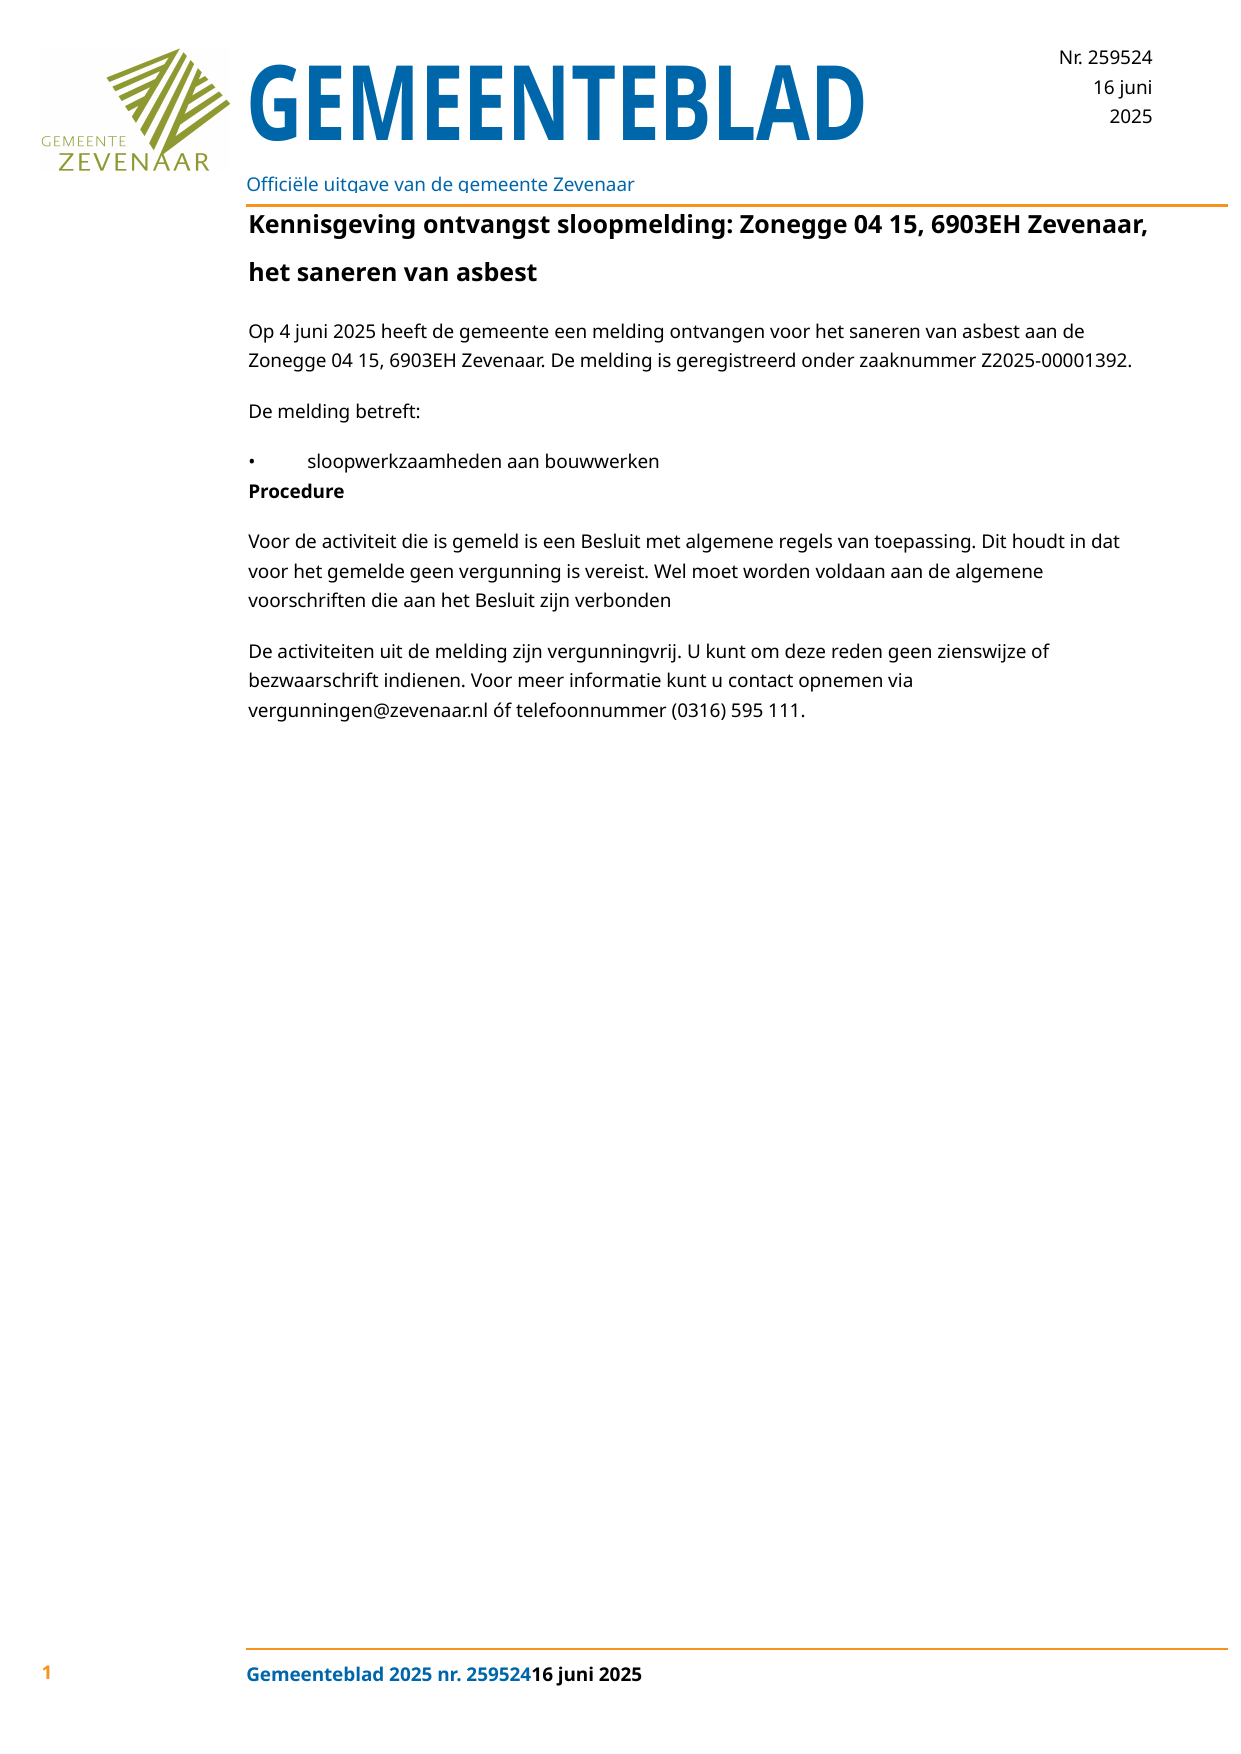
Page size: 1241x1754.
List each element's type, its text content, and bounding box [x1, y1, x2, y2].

text De melding betreft: [248, 398, 1152, 424]
list sloopwerkzaamheden aan bouwwerken [248, 448, 1152, 474]
text Procedure [248, 478, 1152, 504]
picture [41, 47, 231, 172]
text Kennisgeving ontvangst sloopmelding: Zonegge 04 15, 6903EH Zevenaar, het saneren van asbest [248, 207, 1152, 288]
text Op 4 juni 2025 heeft de gemeente een melding ontvangen voor het saneren van asbest aan de Zonegge 04 15, 6903EH Zevenaar. De melding is geregistreerd onder zaaknummer Z2025-00001392. [248, 318, 1152, 373]
text Voor de activiteit die is gemeld is een Besluit met algemene regels van toepassing. Dit houdt in dat voor het gemelde geen vergunning is vereist. Wel moet worden voldaan aan de algemene voorschriften die aan het Besluit zijn verbonden [248, 528, 1152, 613]
text De activiteiten uit de melding zijn vergunningvrij. U kunt om deze reden geen zienswijze of bezwaarschrift indienen. Voor meer informatie kunt u contact opnemen via vergunningen@zevenaar.nl óf telefoonnummer (0316) 595 111. [248, 638, 1152, 723]
